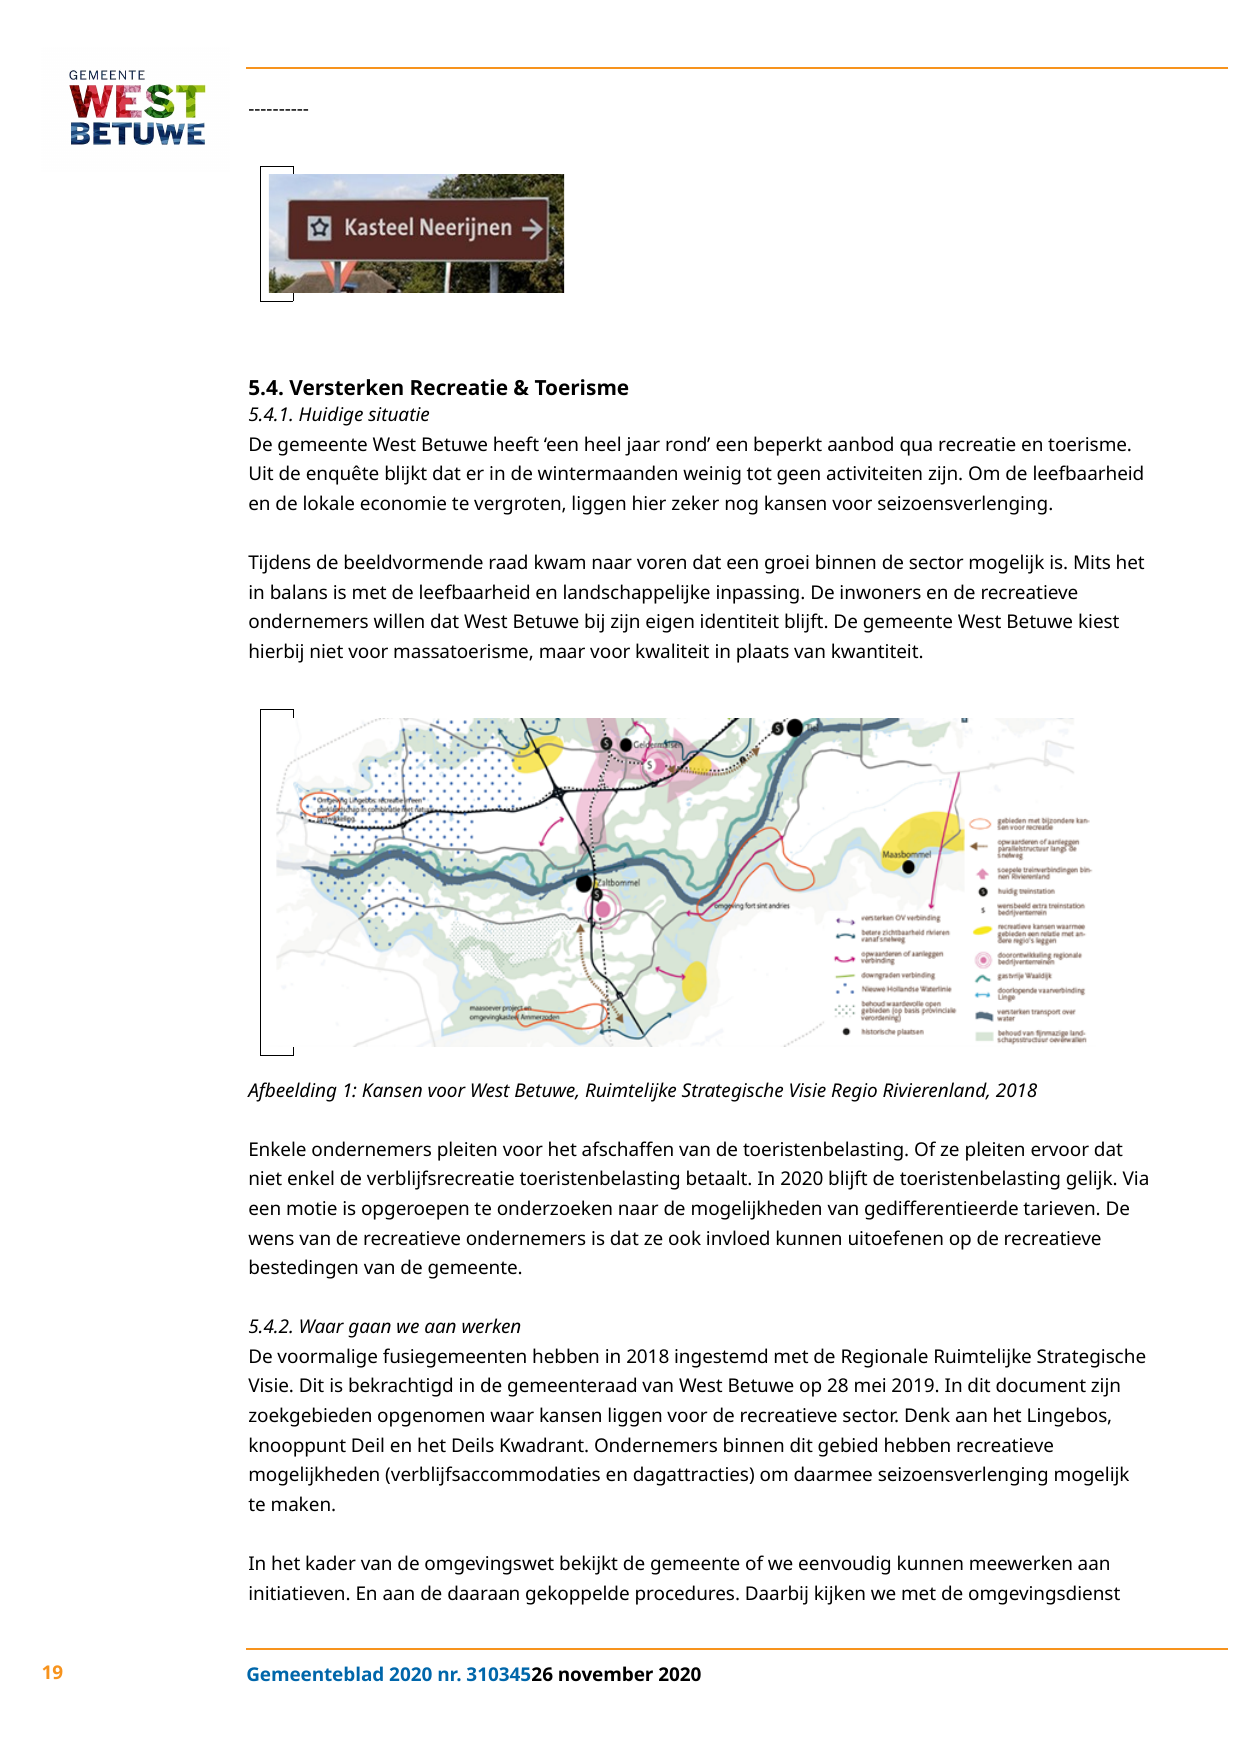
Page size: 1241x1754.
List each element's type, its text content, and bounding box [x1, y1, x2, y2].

picture [268, 174, 565, 293]
text In het kader van de omgevingswet bekijkt de gemeente of we eenvoudig kunnen meewerken aan initiatieven. En aan de daaraan gekoppelde procedures. Daarbij kijken we met de omgevingsdienst [248, 1550, 1152, 1605]
text 5.4. Versterken Recreatie & Toerisme [248, 373, 1152, 401]
text De gemeente West Betuwe heeft ‘een heel jaar rond’ een beperkt aanbod qua recreatie en toerisme. Uit de enquête blijkt dat er in de wintermaanden weinig tot geen activiteiten zijn. Om de leefbaarheid en de lokale economie te vergroten, liggen hier zeker nog kansen voor seizoensverlenging. [248, 431, 1152, 516]
text Tijdens de beeldvormende raad kwam naar voren dat een groei binnen de sector mogelijk is. Mits het in balans is met de leefbaarheid en landschappelijke inpassing. De inwoners en de recreatieve ondernemers willen dat West Betuwe bij zijn eigen identiteit blijft. De gemeente West Betuwe kiest hierbij niet voor massatoerisme, maar voor kwaliteit in plaats van kwantiteit. [248, 549, 1152, 664]
text De voormalige fusiegemeenten hebben in 2018 ingestemd met de Regionale Ruimtelijke Strategische Visie. Dit is bekrachtigd in de gemeenteraad van West Betuwe op 28 mei 2019. In dit document zijn zoekgebieden opgenomen waar kansen liggen voor de recreatieve sector. Denk aan het Lingebos, knooppunt Deil en het Deils Kwadrant. Ondernemers binnen dit gebied hebben recreatieve mogelijkheden (verblijfsaccommodaties en dagattracties) om daarmee seizoensverlenging mogelijk te maken. [248, 1343, 1152, 1517]
picture [268, 718, 1096, 1047]
text -------------------------------------------------------------------------------------------------------------------------------------------------------------- [248, 95, 1152, 121]
text Enkele ondernemers pleiten voor het afschaffen van de toeristenbelasting. Of ze pleiten ervoor dat niet enkel de verblijfsrecreatie toeristenbelasting betaalt. In 2020 blijft de toeristenbelasting gelijk. Via een motie is opgeroepen te onderzoeken naar de mogelijkheden van gedifferentieerde tarieven. De wens van de recreatieve ondernemers is dat ze ook invloed kunnen uitoefenen op de recreatieve bestedingen van de gemeente. [248, 1136, 1152, 1280]
text 5.4.1. Huidige situatie [248, 401, 1152, 427]
picture [41, 47, 231, 172]
text Afbeelding 1: Kansen voor West Betuwe, Ruimtelijke Strategische Visie Regio Rivierenland, 2018 [248, 1077, 1152, 1102]
text 5.4.2. Waar gaan we aan werken [248, 1313, 1152, 1339]
